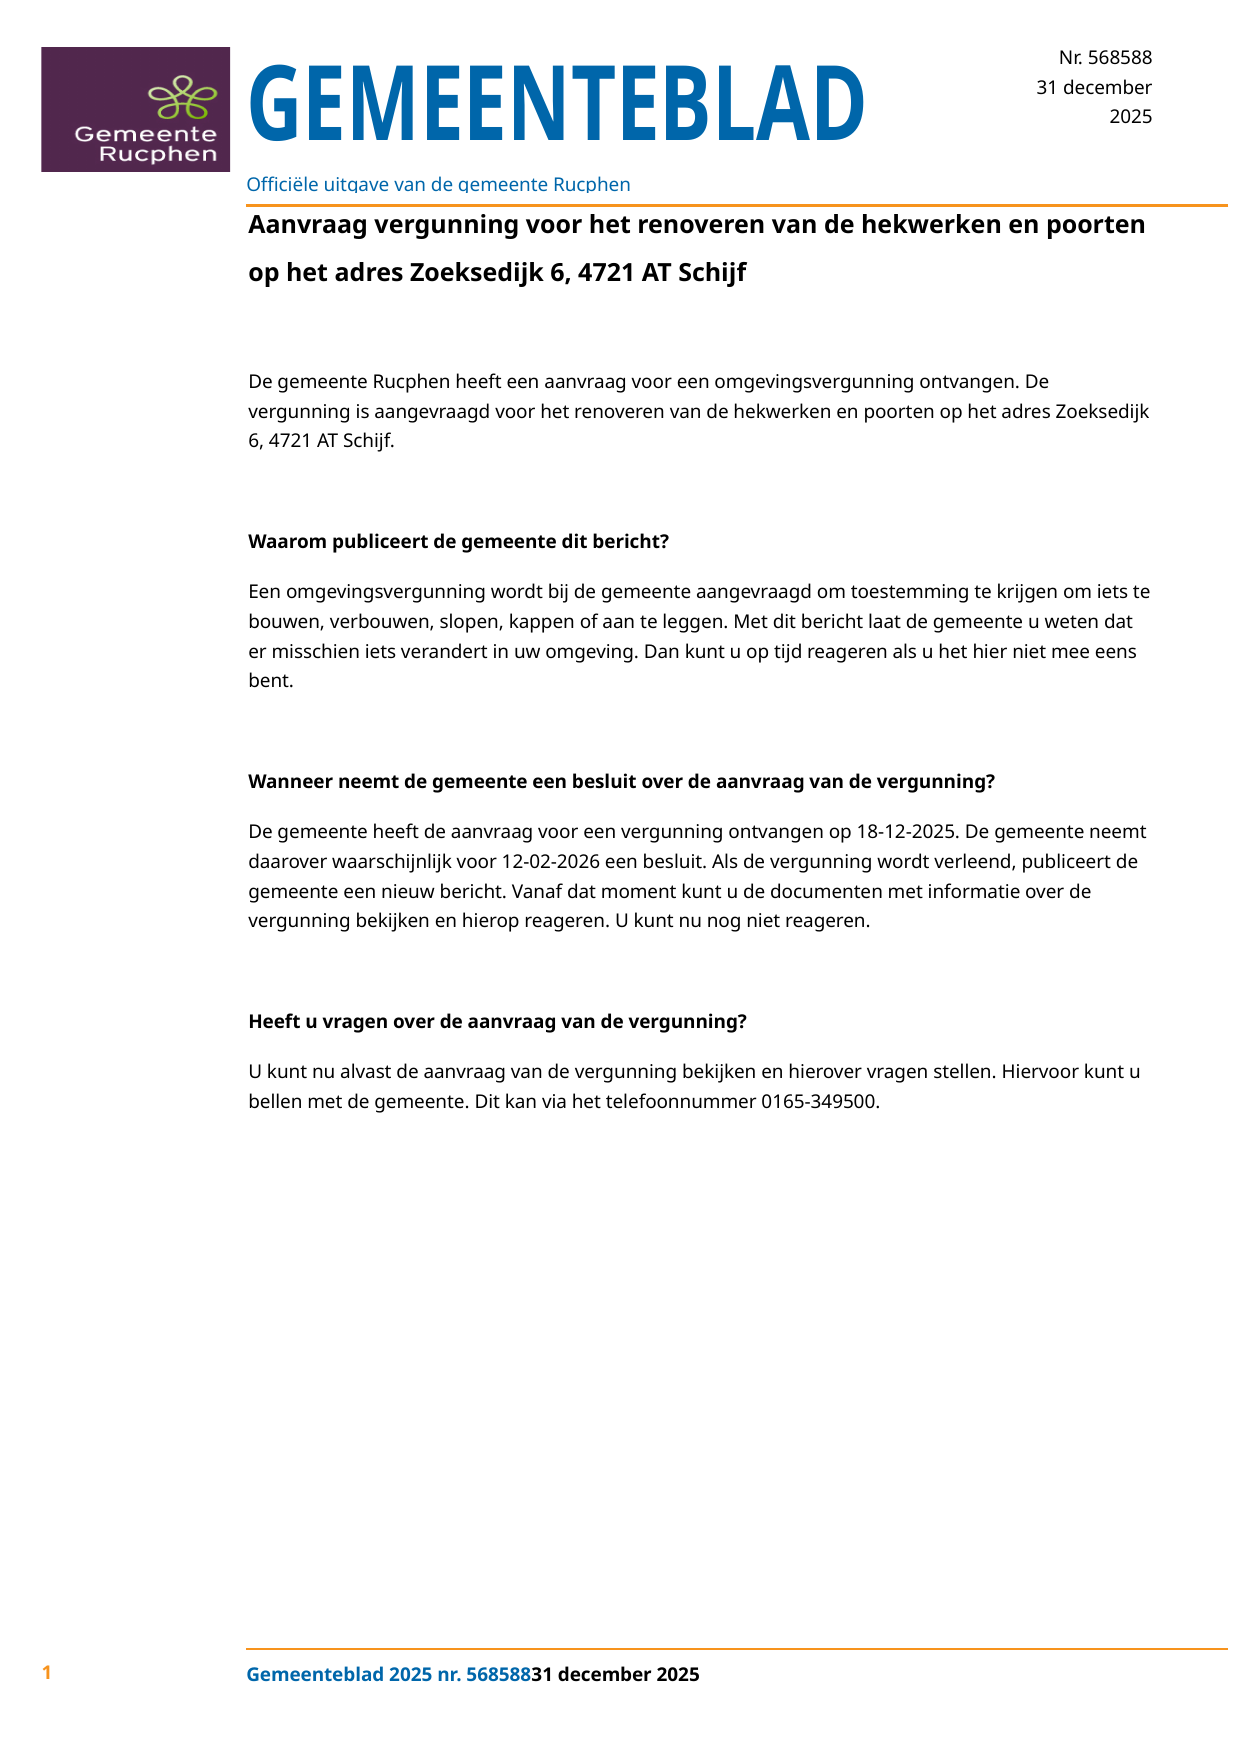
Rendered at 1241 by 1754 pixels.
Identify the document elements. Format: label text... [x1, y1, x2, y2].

text De gemeente heeft de aanvraag voor een vergunning ontvangen op 18-12-2025. De gemeente neemt daarover waarschijnlijk voor 12-02-2026 een besluit. Als de vergunning wordt verleend, publiceert de gemeente een nieuw bericht. Vanaf dat moment kunt u de documenten met informatie over de vergunning bekijken en hierop reageren. U kunt nu nog niet reageren. [248, 819, 1152, 933]
text Een omgevingsvergunning wordt bij de gemeente aangevraagd om toestemming te krijgen om iets te bouwen, verbouwen, slopen, kappen of aan te leggen. Met dit bericht laat de gemeente u weten dat er misschien iets verandert in uw omgeving. Dan kunt u op tijd reageren als u het hier niet mee eens bent. [248, 579, 1152, 693]
text U kunt nu alvast de aanvraag van de vergunning bekijken en hierover vragen stellen. Hiervoor kunt u bellen met de gemeente. Dit kan via het telefoonnummer 0165-349500. [248, 1059, 1152, 1114]
text De gemeente Rucphen heeft een aanvraag voor een omgevingsvergunning ontvangen. De vergunning is aangevraagd voor het renoveren van de hekwerken en poorten op het adres Zoeksedijk 6, 4721 AT Schijf. [248, 368, 1152, 453]
text Wanneer neemt de gemeente een besluit over de aanvraag van de vergunning? [248, 768, 1152, 794]
text Waarom publiceert de gemeente dit bericht? [248, 528, 1152, 554]
text Aanvraag vergunning voor het renoveren van de hekwerken en poorten op het adres Zoeksedijk 6, 4721 AT Schijf [248, 207, 1152, 288]
picture [41, 47, 231, 172]
text Heeft u vragen over de aanvraag van de vergunning? [248, 1008, 1152, 1034]
